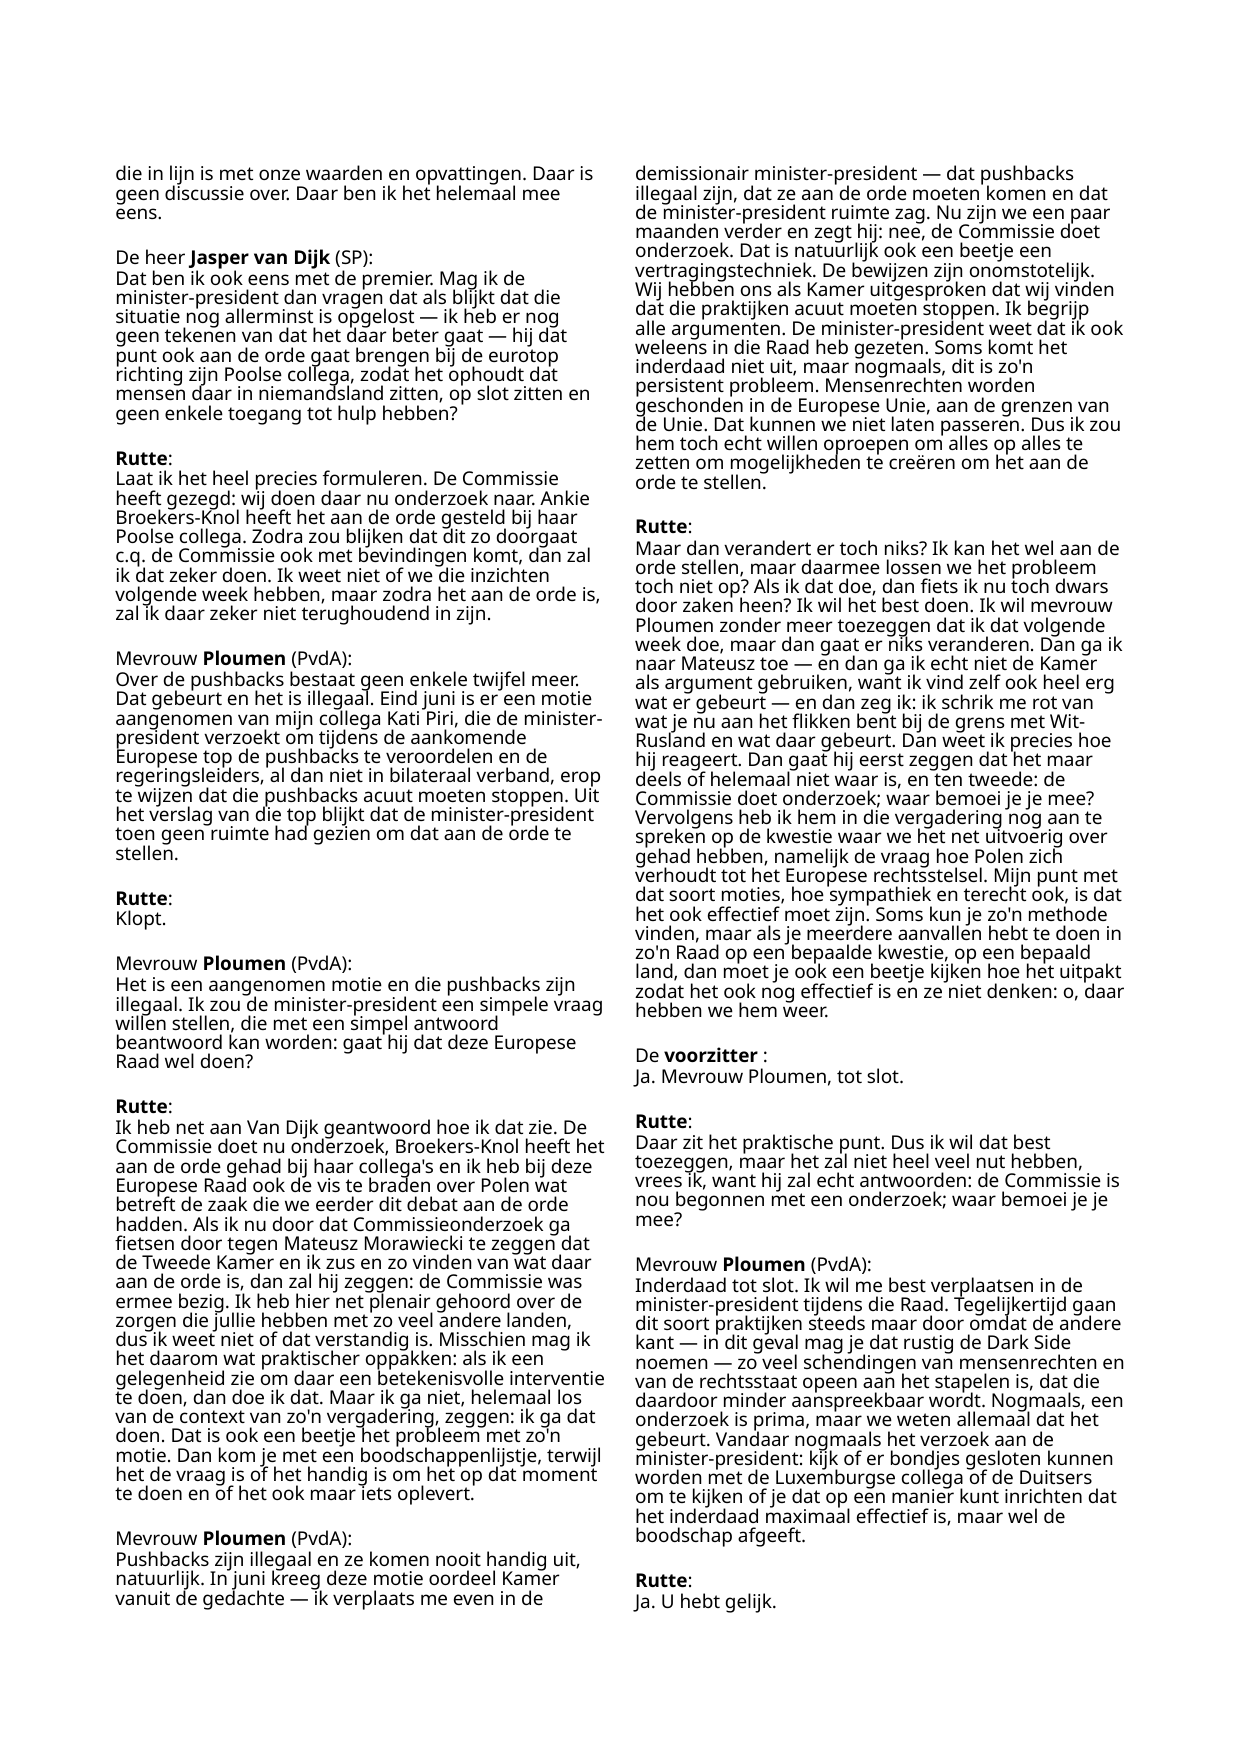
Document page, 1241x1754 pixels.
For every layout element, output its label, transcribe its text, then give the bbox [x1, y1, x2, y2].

text Inderdaad tot slot. Ik wil me best verplaatsen in de minister-president tijdens die Raad. Tegelijkertijd gaan dit soort praktijken steeds maar door omdat de andere kant — in dit geval mag je dat rustig de Dark Side noemen — zo veel schendingen van mensenrechten en van de rechtsstaat opeen aan het stapelen is, dat die daardoor minder aanspreekbaar wordt. Nogmaals, een onderzoek is prima, maar we weten allemaal dat het gebeurt. Vandaar nogmaals het verzoek aan de minister-president: kijk of er bondjes gesloten kunnen worden met de Luxemburgse collega of de Duitsers om te kijken of je dat op een manier kunt inrichten dat het inderdaad maximaal effectief is, maar wel de boodschap afgeeft. [635, 1277, 1125, 1546]
text Ja. Mevrouw Ploumen, tot slot. [635, 1068, 1125, 1087]
text Pushbacks zijn illegaal en ze komen nooit handig uit, natuurlijk. In juni kreeg deze motie oordeel Kamer vanuit de gedachte — ik verplaats me even in de [115, 1551, 605, 1609]
text Mevrouw Ploumen (PvdA): [115, 951, 605, 976]
text Rutte: [635, 1567, 1125, 1593]
text Rutte: [115, 1093, 605, 1119]
text Over de pushbacks bestaat geen enkele twijfel meer. Dat gebeurt en het is illegaal. Eind juni is er een motie aangenomen van mijn collega Kati Piri, die de minister-president verzoekt om tijdens de aankomende Europese top de pushbacks te veroordelen en de regeringsleiders, al dan niet in bilateraal verband, erop te wijzen dat die pushbacks acuut moeten stoppen. Uit het verslag van die top blijkt dat de minister-president toen geen ruimte had gezien om dat aan de orde te stellen. [115, 671, 605, 864]
text Het is een aangenomen motie en die pushbacks zijn illegaal. Ik zou de minister-president een simpele vraag willen stellen, die met een simpel antwoord beantwoord kan worden: gaat hij dat deze Europese Raad wel doen? [115, 976, 605, 1073]
text De voorzitter : [635, 1042, 1125, 1068]
text De heer Jasper van Dijk (SP): [115, 244, 605, 270]
text Rutte: [115, 885, 605, 910]
text Rutte: [635, 514, 1125, 539]
text Dat ben ik ook eens met de premier. Mag ik de minister-president dan vragen dat als blijkt dat die situatie nog allerminst is opgelost — ik heb er nog geen tekenen van dat het daar beter gaat — hij dat punt ook aan de orde gaat brengen bij de eurotop richting zijn Poolse collega, zodat het ophoudt dat mensen daar in niemandsland zitten, op slot zitten en geen enkele toegang tot hulp hebben? [115, 270, 605, 424]
text Daar zit het praktische punt. Dus ik wil dat best toezeggen, maar het zal niet heel veel nut hebben, vrees ik, want hij zal echt antwoorden: de Commissie is nou begonnen met een onderzoek; waar bemoei je je mee? [635, 1134, 1125, 1230]
text Maar dan verandert er toch niks? Ik kan het wel aan de orde stellen, maar daarmee lossen we het probleem toch niet op? Als ik dat doe, dan fiets ik nu toch dwars door zaken heen? Ik wil het best doen. Ik wil mevrouw Ploumen zonder meer toezeggen dat ik dat volgende week doe, maar dan gaat er niks veranderen. Dan ga ik naar Mateusz toe — en dan ga ik echt niet de Kamer als argument gebruiken, want ik vind zelf ook heel erg wat er gebeurt — en dan zeg ik: ik schrik me rot van wat je nu aan het flikken bent bij de grens met Wit-Rusland en wat daar gebeurt. Dan weet ik precies hoe hij reageert. Dan gaat hij eerst zeggen dat het maar deels of helemaal niet waar is, en ten tweede: de Commissie doet onderzoek; waar bemoei je je mee? Vervolgens heb ik hem in die vergadering nog aan te spreken op de kwestie waar we het net uitvoerig over gehad hebben, namelijk de vraag hoe Polen zich verhoudt tot het Europese rechtsstelsel. Mijn punt met dat soort moties, hoe sympathiek en terecht ook, is dat het ook effectief moet zijn. Soms kun je zo'n methode vinden, maar als je meerdere aanvallen hebt te doen in zo'n Raad op een bepaalde kwestie, op een bepaald land, dan moet je ook een beetje kijken hoe het uitpakt zodat het ook nog effectief is en ze niet denken: o, daar hebben we hem weer. [635, 539, 1125, 1021]
text Mevrouw Ploumen (PvdA): [115, 1525, 605, 1551]
text Mevrouw Ploumen (PvdA): [635, 1251, 1125, 1277]
text Ik heb net aan Van Dijk geantwoord hoe ik dat zie. De Commissie doet nu onderzoek, Broekers-Knol heeft het aan de orde gehad bij haar collega's en ik heb bij deze Europese Raad ook de vis te braden over Polen wat betreft de zaak die we eerder dit debat aan de orde hadden. Als ik nu door dat Commissieonderzoek ga fietsen door tegen Mateusz Morawiecki te zeggen dat de Tweede Kamer en ik zus en zo vinden van wat daar aan de orde is, dan zal hij zeggen: de Commissie was ermee bezig. Ik heb hier net plenair gehoord over de zorgen die jullie hebben met zo veel andere landen, dus ik weet niet of dat verstandig is. Misschien mag ik het daarom wat praktischer oppakken: als ik een gelegenheid zie om daar een betekenisvolle interventie te doen, dan doe ik dat. Maar ik ga niet, helemaal los van de context van zo'n vergadering, zeggen: ik ga dat doen. Dat is ook een beetje het probleem met zo'n motie. Dan kom je met een boodschappenlijstje, terwijl het de vraag is of het handig is om het op dat moment te doen en of het ook maar iets oplevert. [115, 1119, 605, 1504]
text demissionair minister-president — dat pushbacks illegaal zijn, dat ze aan de orde moeten komen en dat de minister-president ruimte zag. Nu zijn we een paar maanden verder en zegt hij: nee, de Commissie doet onderzoek. Dat is natuurlijk ook een beetje een vertragingstechniek. De bewijzen zijn onomstotelijk. Wij hebben ons als Kamer uitgesproken dat wij vinden dat die praktijken acuut moeten stoppen. Ik begrijp alle argumenten. De minister-president weet dat ik ook weleens in die Raad heb gezeten. Soms komt het inderdaad niet uit, maar nogmaals, dit is zo'n persistent probleem. Mensenrechten worden geschonden in de Europese Unie, aan de grenzen van de Unie. Dat kunnen we niet laten passeren. Dus ik zou hem toch echt willen oproepen om alles op alles te zetten om mogelijkheden te creëren om het aan de orde te stellen. [635, 165, 1125, 493]
text Ja. U hebt gelijk. [635, 1593, 1125, 1612]
text die in lijn is met onze waarden en opvattingen. Daar is geen discussie over. Daar ben ik het helemaal mee eens. [115, 165, 605, 223]
text Mevrouw Ploumen (PvdA): [115, 645, 605, 671]
text Klopt. [115, 910, 605, 930]
text Rutte: [635, 1108, 1125, 1134]
text Rutte: [115, 445, 605, 470]
text Laat ik het heel precies formuleren. De Commissie heeft gezegd: wij doen daar nu onderzoek naar. Ankie Broekers-Knol heeft het aan de orde gesteld bij haar Poolse collega. Zodra zou blijken dat dit zo doorgaat c.q. de Commissie ook met bevindingen komt, dan zal ik dat zeker doen. Ik weet niet of we die inzichten volgende week hebben, maar zodra het aan de orde is, zal ik daar zeker niet terughoudend in zijn. [115, 470, 605, 624]
